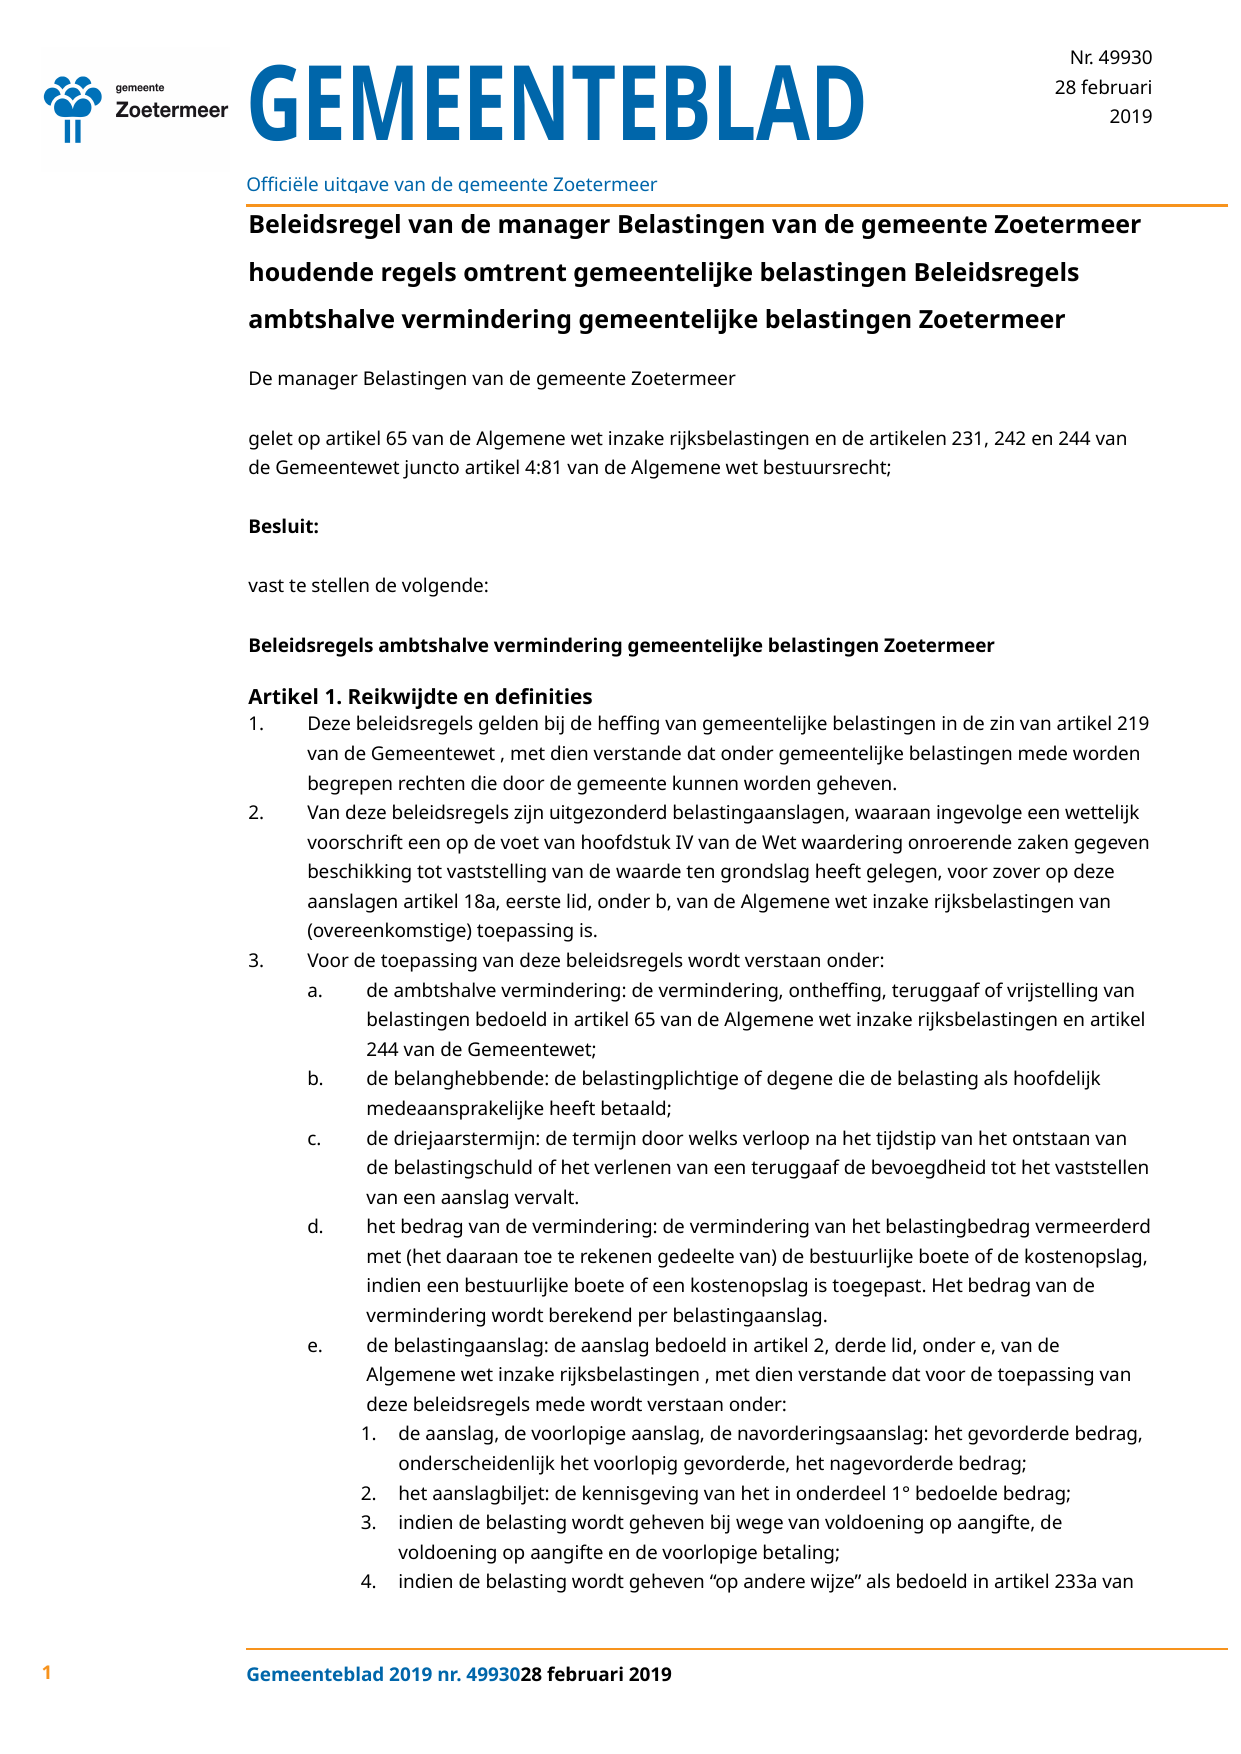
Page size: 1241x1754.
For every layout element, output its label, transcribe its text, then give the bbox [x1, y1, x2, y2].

list indien de belasting wordt geheven bij wege van voldoening op aangifte, de voldoening op aangifte en de voorlopige betaling; [361, 1509, 1152, 1565]
text Beleidsregel van de manager Belastingen van de gemeente Zoetermeer houdende regels omtrent gemeentelijke belastingen Beleidsregels ambtshalve vermindering gemeentelijke belastingen Zoetermeer [248, 207, 1152, 336]
picture [41, 47, 231, 172]
list het aanslagbiljet: de kennisgeving van het in onderdeel 1° bedoelde bedrag; [361, 1480, 1152, 1506]
text gelet op artikel 65 van de Algemene wet inzake rijksbelastingen en de artikelen 231, 242 en 244 van de Gemeentewet juncto artikel 4:81 van de Algemene wet bestuursrecht; [248, 425, 1152, 480]
text Artikel 1. Reikwijdte en definities [248, 682, 1152, 711]
list Deze beleidsregels gelden bij de heffing van gemeentelijke belastingen in de zin van artikel 219 van de Gemeentewet , met dien verstande dat onder gemeentelijke belastingen mede worden begrepen rechten die door de gemeente kunnen worden geheven. [248, 711, 1152, 796]
list Van deze beleidsregels zijn uitgezonderd belastingaanslagen, waaraan ingevolge een wettelijk voorschrift een op de voet van hoofdstuk IV van de Wet waardering onroerende zaken gegeven beschikking tot vaststelling van de waarde ten grondslag heeft gelegen, voor zover op deze aanslagen artikel 18a, eerste lid, onder b, van de Algemene wet inzake rijksbelastingen van (overeenkomstige) toepassing is. [248, 799, 1152, 943]
list de driejaarstermijn: de termijn door welks verloop na het tijdstip van het ontstaan van de belastingschuld of het verlenen van een teruggaaf de bevoegdheid tot het vaststellen van een aanslag vervalt. [307, 1125, 1152, 1210]
list de belastingaanslag: de aanslag bedoeld in artikel 2, derde lid, onder e, van de Algemene wet inzake rijksbelastingen , met dien verstande dat voor de toepassing van deze beleidsregels mede wordt verstaan onder: [307, 1332, 1152, 1417]
text Besluit: [248, 513, 1152, 539]
text Beleidsregels ambtshalve vermindering gemeentelijke belastingen Zoetermeer [248, 632, 1152, 657]
list de ambtshalve vermindering: de vermindering, ontheffing, teruggaaf of vrijstelling van belastingen bedoeld in artikel 65 van de Algemene wet inzake rijksbelastingen en artikel 244 van de Gemeentewet; [307, 977, 1152, 1062]
list indien de belasting wordt geheven “op andere wijze” als bedoeld in artikel 233a van [361, 1568, 1152, 1594]
list Voor de toepassing van deze beleidsregels wordt verstaan onder: [248, 947, 1152, 973]
list het bedrag van de vermindering: de vermindering van het belastingbedrag vermeerderd met (het daaraan toe te rekenen gedeelte van) de bestuurlijke boete of de kostenopslag, indien een bestuurlijke boete of een kostenopslag is toegepast. Het bedrag van de vermindering wordt berekend per belastingaanslag. [307, 1213, 1152, 1328]
list de aanslag, de voorlopige aanslag, de navorderingsaanslag: het gevorderde bedrag, onderscheidenlijk het voorlopig gevorderde, het nagevorderde bedrag; [361, 1421, 1152, 1476]
text De manager Belastingen van de gemeente Zoetermeer [248, 366, 1152, 391]
text vast te stellen de volgende: [248, 573, 1152, 598]
list de belanghebbende: de belastingplichtige of degene die de belasting als hoofdelijk medeaansprakelijke heeft betaald; [307, 1066, 1152, 1121]
